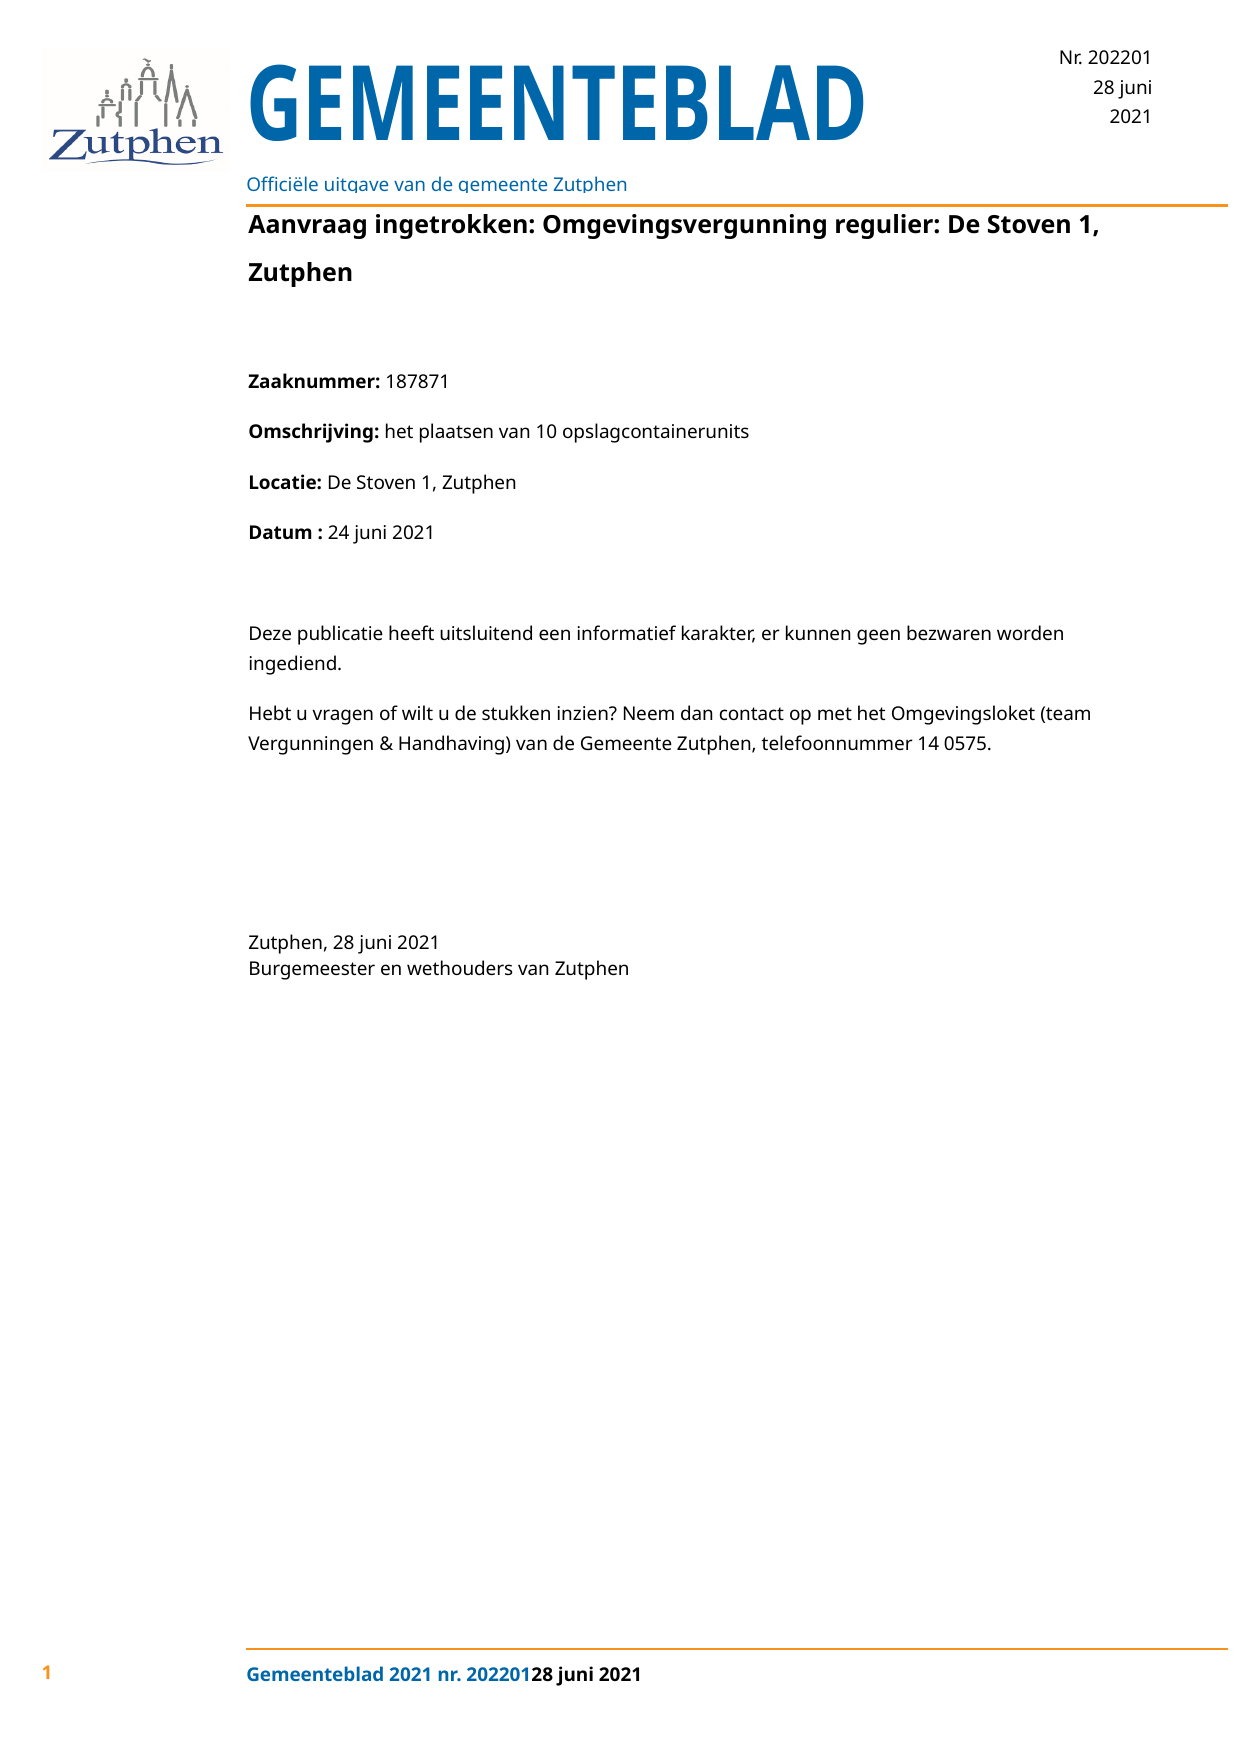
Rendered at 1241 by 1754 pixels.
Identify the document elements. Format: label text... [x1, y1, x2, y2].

text Locatie: De Stoven 1, Zutphen [248, 469, 1152, 495]
picture [41, 47, 231, 172]
text Hebt u vragen of wilt u de stukken inzien? Neem dan contact op met het Omgevingsloket (team Vergunningen & Handhaving) van de Gemeente Zutphen, telefoonnummer 14 0575. [248, 700, 1152, 756]
text Aanvraag ingetrokken: Omgevingsvergunning regulier: De Stoven 1, Zutphen [248, 207, 1152, 288]
text Omschrijving: het plaatsen van 10 opslagcontainerunits [248, 419, 1152, 444]
text Zaaknummer: 187871 [248, 368, 1152, 394]
text Datum : 24 juni 2021 [248, 519, 1152, 545]
text Burgemeester en wethouders van Zutphen [248, 955, 1152, 981]
text Deze publicatie heeft uitsluitend een informatief karakter, er kunnen geen bezwaren worden ingediend. [248, 620, 1152, 676]
text Zutphen, 28 juni 2021 [248, 929, 1152, 955]
